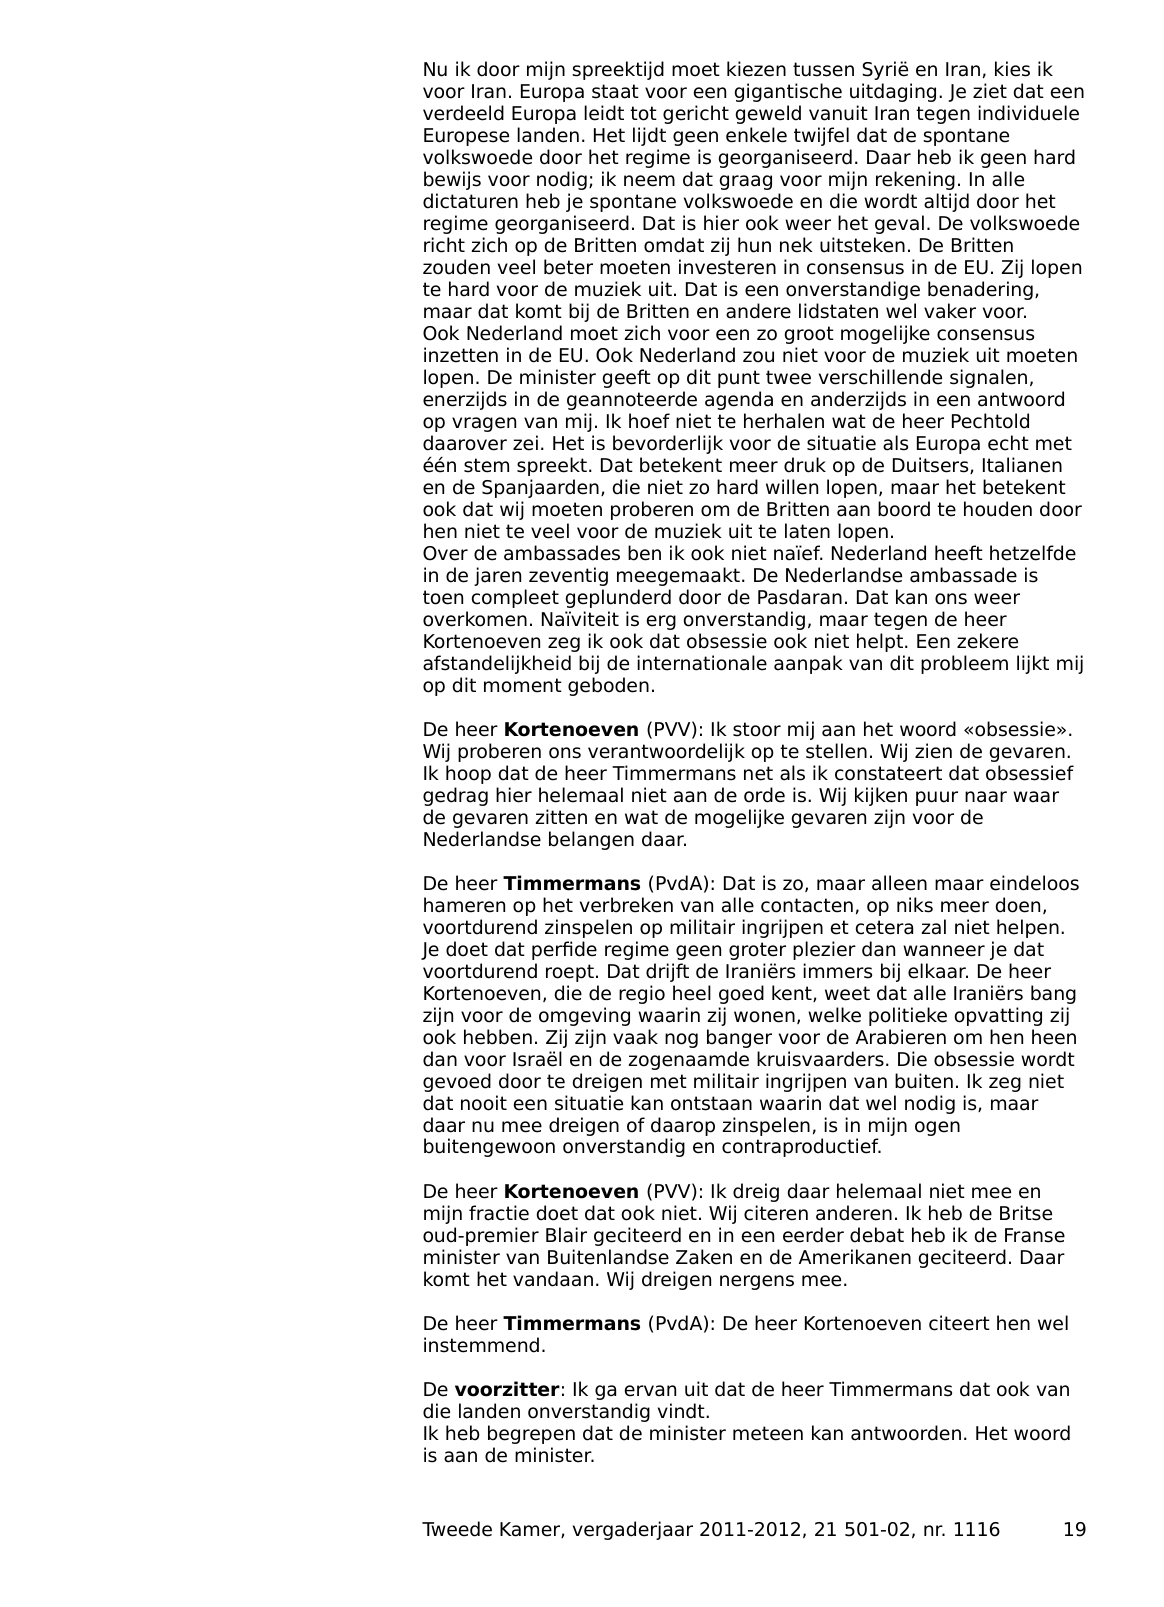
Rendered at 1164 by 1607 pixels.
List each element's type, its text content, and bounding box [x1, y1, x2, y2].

text Ik heb begrepen dat de minister meteen kan antwoorden. Het woord is aan de minister. [422, 1423, 1087, 1467]
text Over de ambassades ben ik ook niet naïef. Nederland heeft hetzelfde in de jaren zeventig meegemaakt. De Nederlandse ambassade is toen compleet geplunderd door de Pasdaran. Dat kan ons weer overkomen. Naïviteit is erg onverstandig, maar tegen de heer Kortenoeven zeg ik ook dat obsessie ook niet helpt. Een zekere afstandelijkheid bij de internationale aanpak van dit probleem lijkt mij op dit moment geboden. [422, 543, 1087, 696]
text Nu ik door mijn spreektijd moet kiezen tussen Syrië en Iran, kies ik voor Iran. Europa staat voor een gigantische uitdaging. Je ziet dat een verdeeld Europa leidt tot gericht geweld vanuit Iran tegen individuele Europese landen. Het lijdt geen enkele twijfel dat de spontane volkswoede door het regime is georganiseerd. Daar heb ik geen hard bewijs voor nodig; ik neem dat graag voor mijn rekening. In alle dictaturen heb je spontane volkswoede en die wordt altijd door het regime georganiseerd. Dat is hier ook weer het geval. De volkswoede richt zich op de Britten omdat zij hun nek uitsteken. De Britten zouden veel beter moeten investeren in consensus in de EU. Zij lopen te hard voor de muziek uit. Dat is een onverstandige benadering, maar dat komt bij de Britten en andere lidstaten wel vaker voor. [422, 59, 1087, 323]
text De heer Timmermans (PvdA): De heer Kortenoeven citeert hen wel instemmend. [422, 1313, 1087, 1357]
text Ook Nederland moet zich voor een zo groot mogelijke consensus inzetten in de EU. Ook Nederland zou niet voor de muziek uit moeten lopen. De minister geeft op dit punt twee verschillende signalen, enerzijds in de geannoteerde agenda en anderzijds in een antwoord op vragen van mij. Ik hoef niet te herhalen wat de heer Pechtold daarover zei. Het is bevorderlijk voor de situatie als Europa echt met één stem spreekt. Dat betekent meer druk op de Duitsers, Italianen en de Spanjaarden, die niet zo hard willen lopen, maar het betekent ook dat wij moeten proberen om de Britten aan boord te houden door hen niet te veel voor de muziek uit te laten lopen. [422, 323, 1087, 543]
text De heer Timmermans (PvdA): Dat is zo, maar alleen maar eindeloos hameren op het verbreken van alle contacten, op niks meer doen, voortdurend zinspelen op militair ingrijpen et cetera zal niet helpen. Je doet dat perfide regime geen groter plezier dan wanneer je dat voortdurend roept. Dat drijft de Iraniërs immers bij elkaar. De heer Kortenoeven, die de regio heel goed kent, weet dat alle Iraniërs bang zijn voor de omgeving waarin zij wonen, welke politieke opvatting zij ook hebben. Zij zijn vaak nog banger voor de Arabieren om hen heen dan voor Israël en de zogenaamde kruisvaarders. Die obsessie wordt gevoed door te dreigen met militair ingrijpen van buiten. Ik zeg niet dat nooit een situatie kan ontstaan waarin dat wel nodig is, maar daar nu mee dreigen of daarop zinspelen, is in mijn ogen buitengewoon onverstandig en contraproductief. [422, 873, 1087, 1158]
text De voorzitter: Ik ga ervan uit dat de heer Timmermans dat ook van die landen onverstandig vindt. [422, 1379, 1087, 1423]
text De heer Kortenoeven (PVV): Ik dreig daar helemaal niet mee en mijn fractie doet dat ook niet. Wij citeren anderen. Ik heb de Britse oud-premier Blair geciteerd en in een eerder debat heb ik de Franse minister van Buitenlandse Zaken en de Amerikanen geciteerd. Daar komt het vandaan. Wij dreigen nergens mee. [422, 1181, 1087, 1291]
text De heer Kortenoeven (PVV): Ik stoor mij aan het woord «obsessie». Wij proberen ons verantwoordelijk op te stellen. Wij zien de gevaren. Ik hoop dat de heer Timmermans net als ik constateert dat obsessief gedrag hier helemaal niet aan de orde is. Wij kijken puur naar waar de gevaren zitten en wat de mogelijke gevaren zijn voor de Nederlandse belangen daar. [422, 719, 1087, 851]
